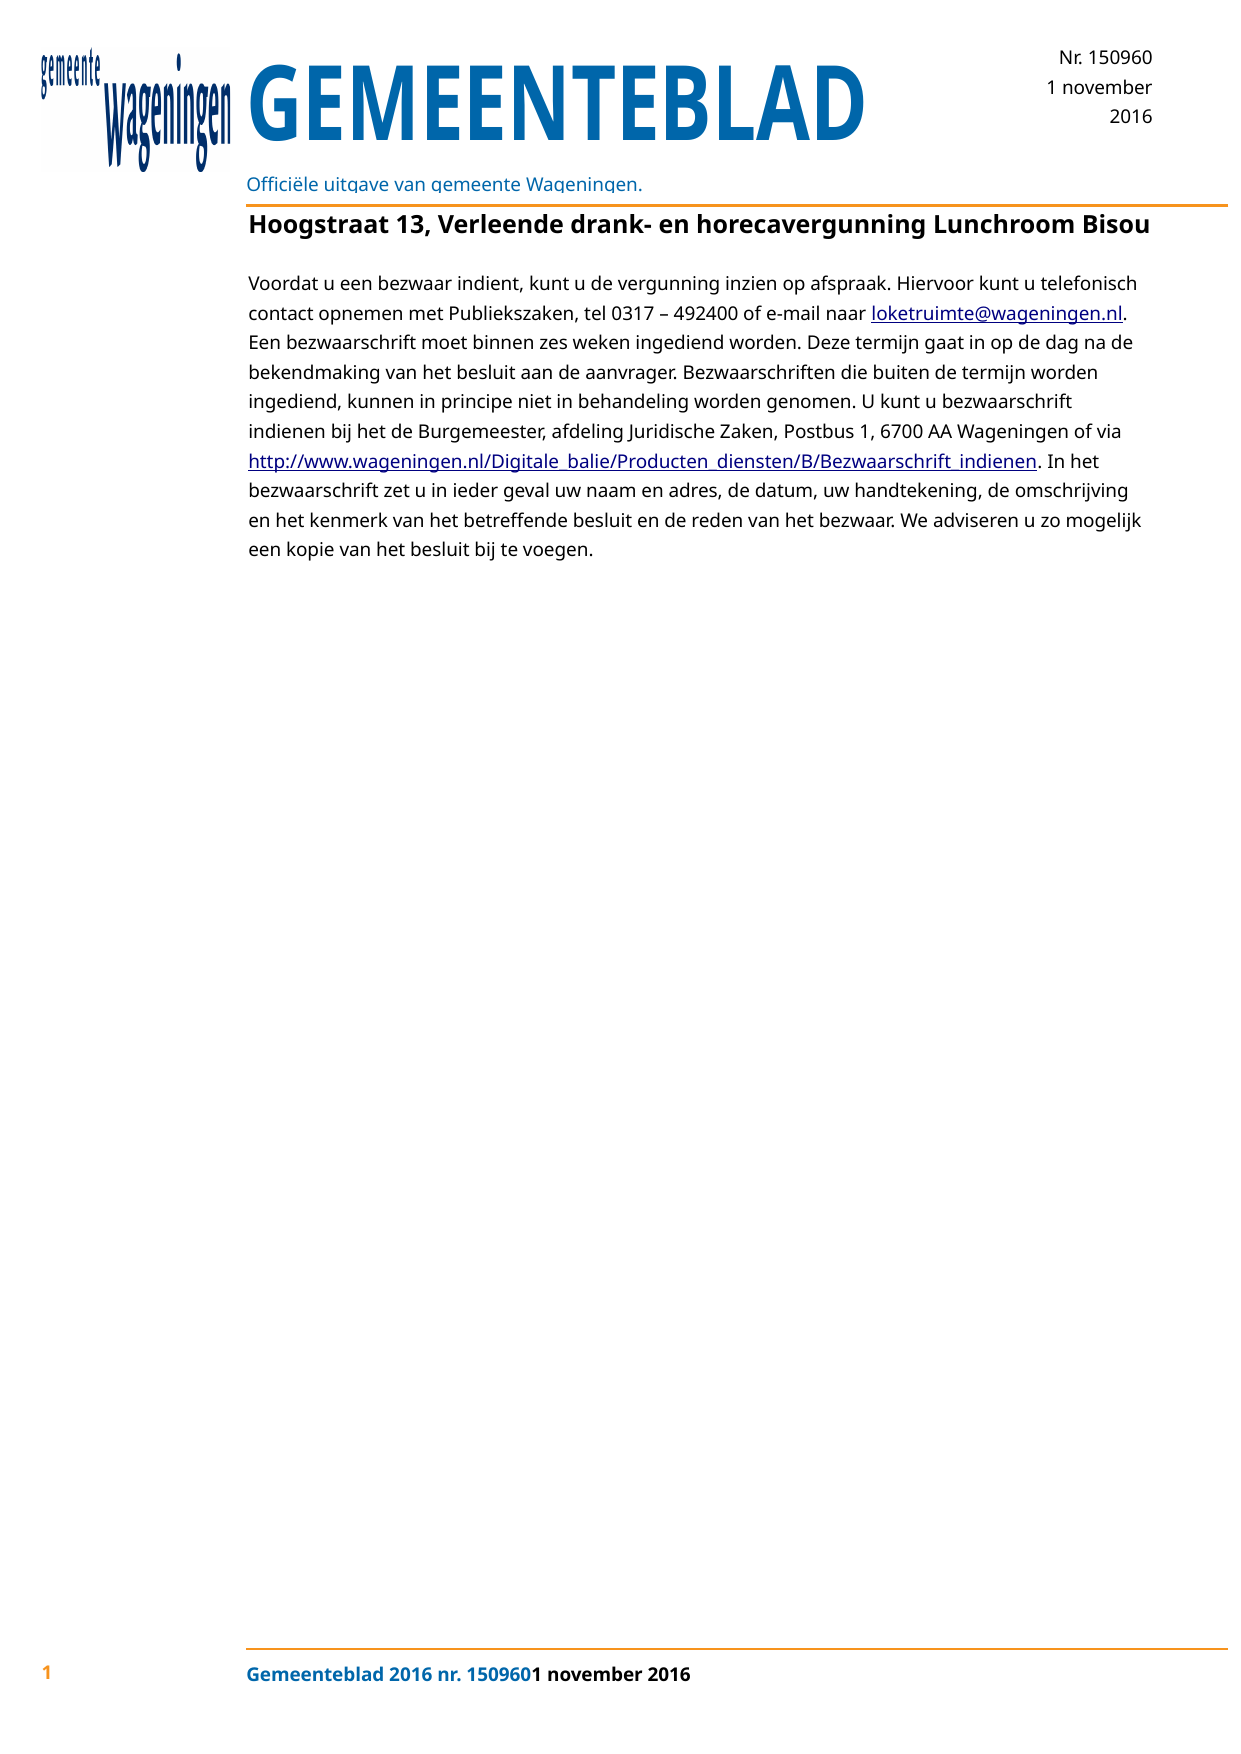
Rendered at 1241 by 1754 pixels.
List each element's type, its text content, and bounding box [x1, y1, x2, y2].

text Hoogstraat 13, Verleende drank- en horecavergunning Lunchroom Bisou [248, 207, 1152, 241]
text Voordat u een bezwaar indient, kunt u de vergunning inzien op afspraak. Hiervoor kunt u telefonisch contact opnemen met Publiekszaken, tel 0317 – 492400 of e-mail naar loketruimte@wageningen.nl. Een bezwaarschrift moet binnen zes weken ingediend worden. Deze termijn gaat in op de dag na de bekendmaking van het besluit aan de aanvrager. Bezwaarschriften die buiten de termijn worden ingediend, kunnen in principe niet in behandeling worden genomen. U kunt u bezwaarschrift indienen bij het de Burgemeester, afdeling Juridische Zaken, Postbus 1, 6700 AA Wageningen of via http://www.wageningen.nl/Digitale_balie/Producten_diensten/B/Bezwaarschrift_indienen. In het bezwaarschrift zet u in ieder geval uw naam en adres, de datum, uw handtekening, de omschrijving en het kenmerk van het betreffende besluit en de reden van het bezwaar. We adviseren u zo mogelijk een kopie van het besluit bij te voegen. [248, 270, 1152, 562]
picture [41, 47, 231, 172]
